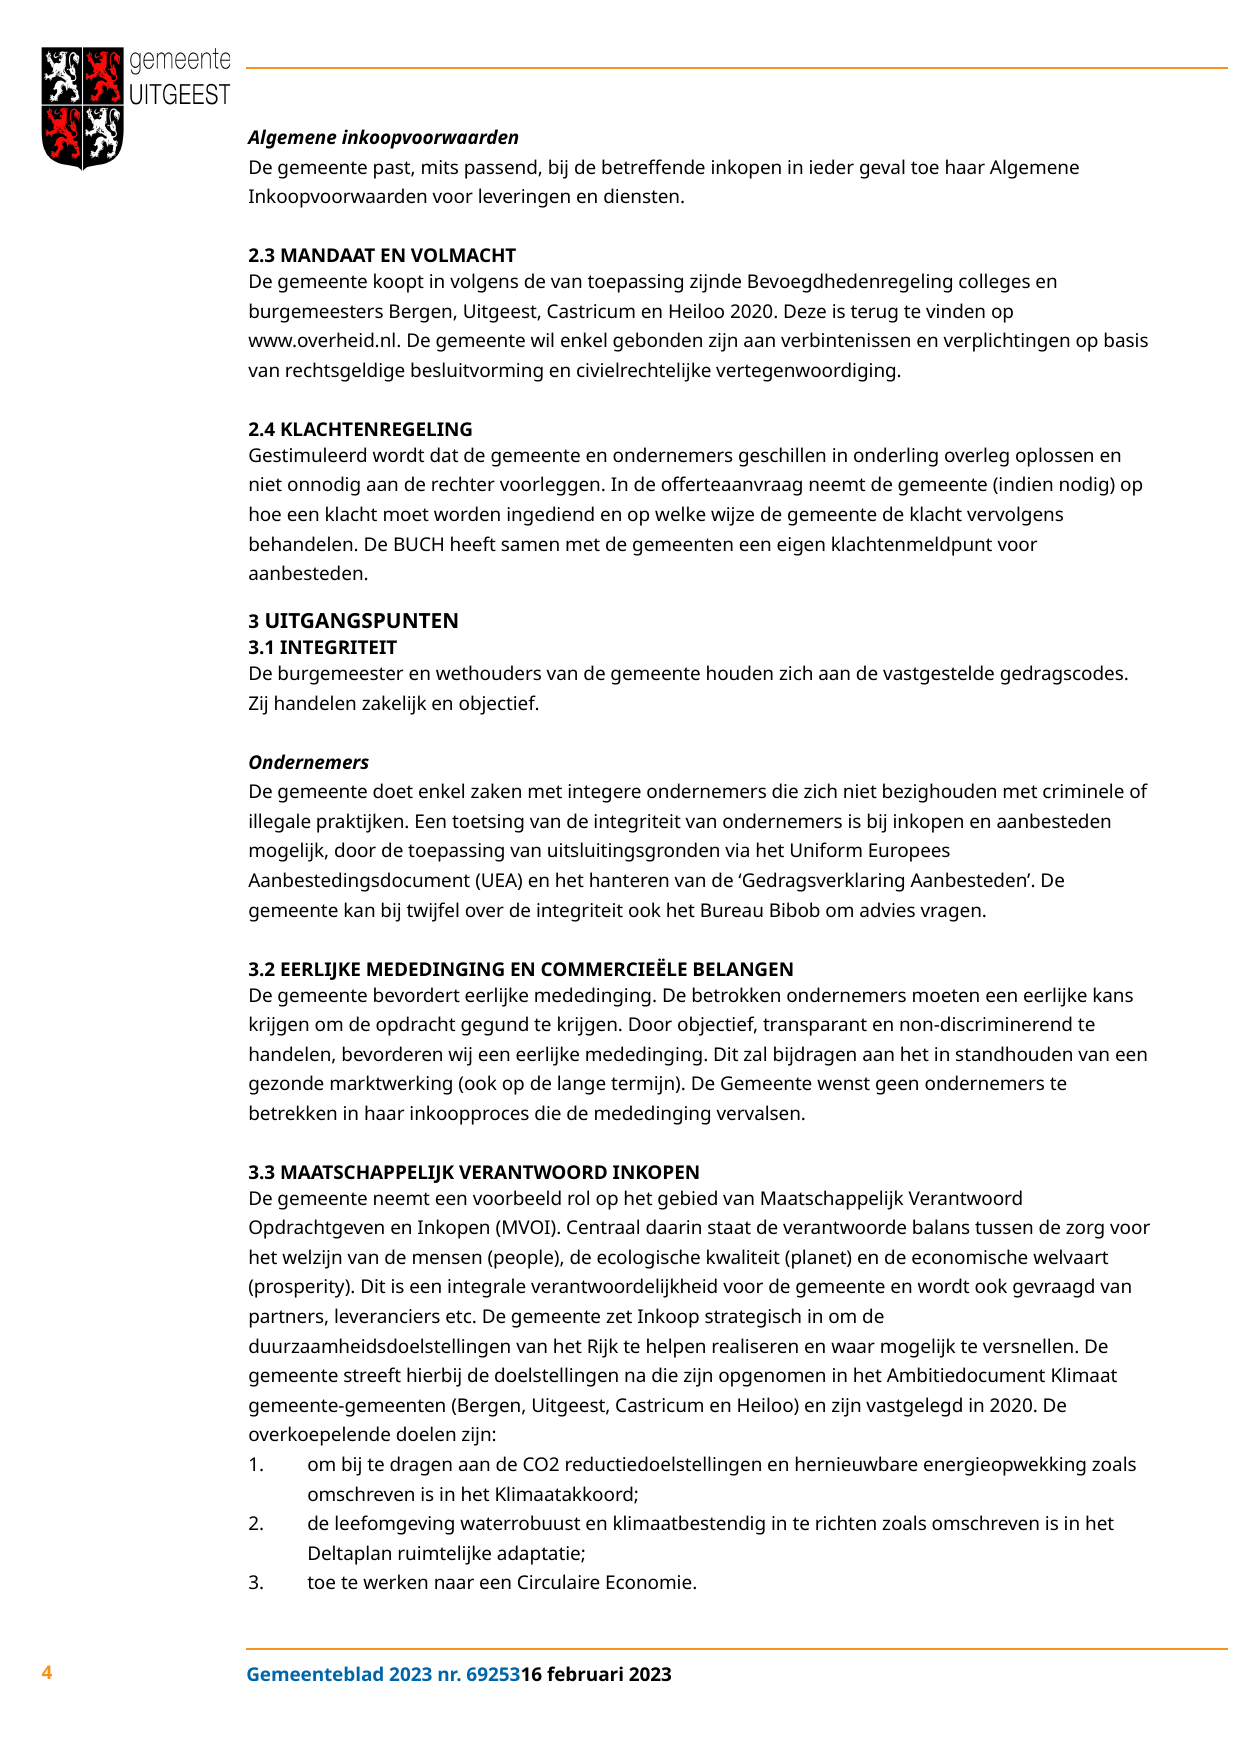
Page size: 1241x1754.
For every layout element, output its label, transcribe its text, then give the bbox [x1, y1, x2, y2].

list om bij te dragen aan de CO2 reductiedoelstellingen en hernieuwbare energieopwekking zoals omschreven is in het Klimaatakkoord; [248, 1451, 1152, 1507]
list toe te werken naar een Circulaire Economie. [248, 1569, 1152, 1595]
text 2.3 MANDAAT EN VOLMACHT [248, 243, 1152, 268]
text 3.2 EERLIJKE MEDEDINGING EN COMMERCIEËLE BELANGEN [248, 956, 1152, 982]
text Gestimuleerd wordt dat de gemeente en ondernemers geschillen in onderling overleg oplossen en niet onnodig aan de rechter voorleggen. In de offerteaanvraag neemt de gemeente (indien nodig) op hoe een klacht moet worden ingediend en op welke wijze de gemeente de klacht vervolgens behandelen. De BUCH heeft samen met de gemeenten een eigen klachtenmeldpunt voor aanbesteden. [248, 442, 1152, 586]
text De gemeente koopt in volgens de van toepassing zijnde Bevoegdhedenregeling colleges en burgemeesters Bergen, Uitgeest, Castricum en Heiloo 2020. Deze is terug te vinden op www.overheid.nl. De gemeente wil enkel gebonden zijn aan verbintenissen en verplichtingen op basis van rechtsgeldige besluitvorming en civielrechtelijke vertegenwoordiging. [248, 268, 1152, 383]
picture [41, 47, 231, 172]
text De gemeente neemt een voorbeeld rol op het gebied van Maatschappelijk Verantwoord Opdrachtgeven en Inkopen (MVOI). Centraal daarin staat de verantwoorde balans tussen de zorg voor het welzijn van de mensen (people), de ecologische kwaliteit (planet) en de economische welvaart (prosperity). Dit is een integrale verantwoordelijkheid voor de gemeente en wordt ook gevraagd van partners, leveranciers etc. De gemeente zet Inkoop strategisch in om de duurzaamheidsdoelstellingen van het Rijk te helpen realiseren en waar mogelijk te versnellen. De gemeente streeft hierbij de doelstellingen na die zijn opgenomen in het Ambitiedocument Klimaat gemeente-gemeenten (Bergen, Uitgeest, Castricum en Heiloo) en zijn vastgelegd in 2020. De overkoepelende doelen zijn: [248, 1185, 1152, 1447]
text 2.4 KLACHTENREGELING [248, 416, 1152, 442]
text 3.1 INTEGRITEIT [248, 634, 1152, 660]
text De gemeente doet enkel zaken met integere ondernemers die zich niet bezighouden met criminele of illegale praktijken. Een toetsing van de integriteit van ondernemers is bij inkopen en aanbesteden mogelijk, door de toepassing van uitsluitingsgronden via het Uniform Europees Aanbestedingsdocument (UEA) en het hanteren van de ‘Gedragsverklaring Aanbesteden’. De gemeente kan bij twijfel over de integriteit ook het Bureau Bibob om advies vragen. [248, 778, 1152, 923]
text 3.3 MAATSCHAPPELIJK VERANTWOORD INKOPEN [248, 1159, 1152, 1185]
text De gemeente bevordert eerlijke mededinging. De betrokken ondernemers moeten een eerlijke kans krijgen om de opdracht gegund te krijgen. Door objectief, transparant en non-discriminerend te handelen, bevorderen wij een eerlijke mededinging. Dit zal bijdragen aan het in standhouden van een gezonde marktwerking (ook op de lange termijn). De Gemeente wenst geen ondernemers te betrekken in haar inkoopproces die de mededinging vervalsen. [248, 982, 1152, 1126]
text Algemene inkoopvoorwaarden [248, 124, 1152, 150]
text De burgemeester en wethouders van de gemeente houden zich aan de vastgestelde gedragscodes. Zij handelen zakelijk en objectief. [248, 660, 1152, 716]
list de leefomgeving waterrobuust en klimaatbestendig in te richten zoals omschreven is in het Deltaplan ruimtelijke adaptatie; [248, 1510, 1152, 1566]
text De gemeente past, mits passend, bij de betreffende inkopen in ieder geval toe haar Algemene Inkoopvoorwaarden voor leveringen en diensten. [248, 154, 1152, 209]
text Ondernemers [248, 749, 1152, 775]
text 3 UITGANGSPUNTEN [248, 606, 1152, 634]
